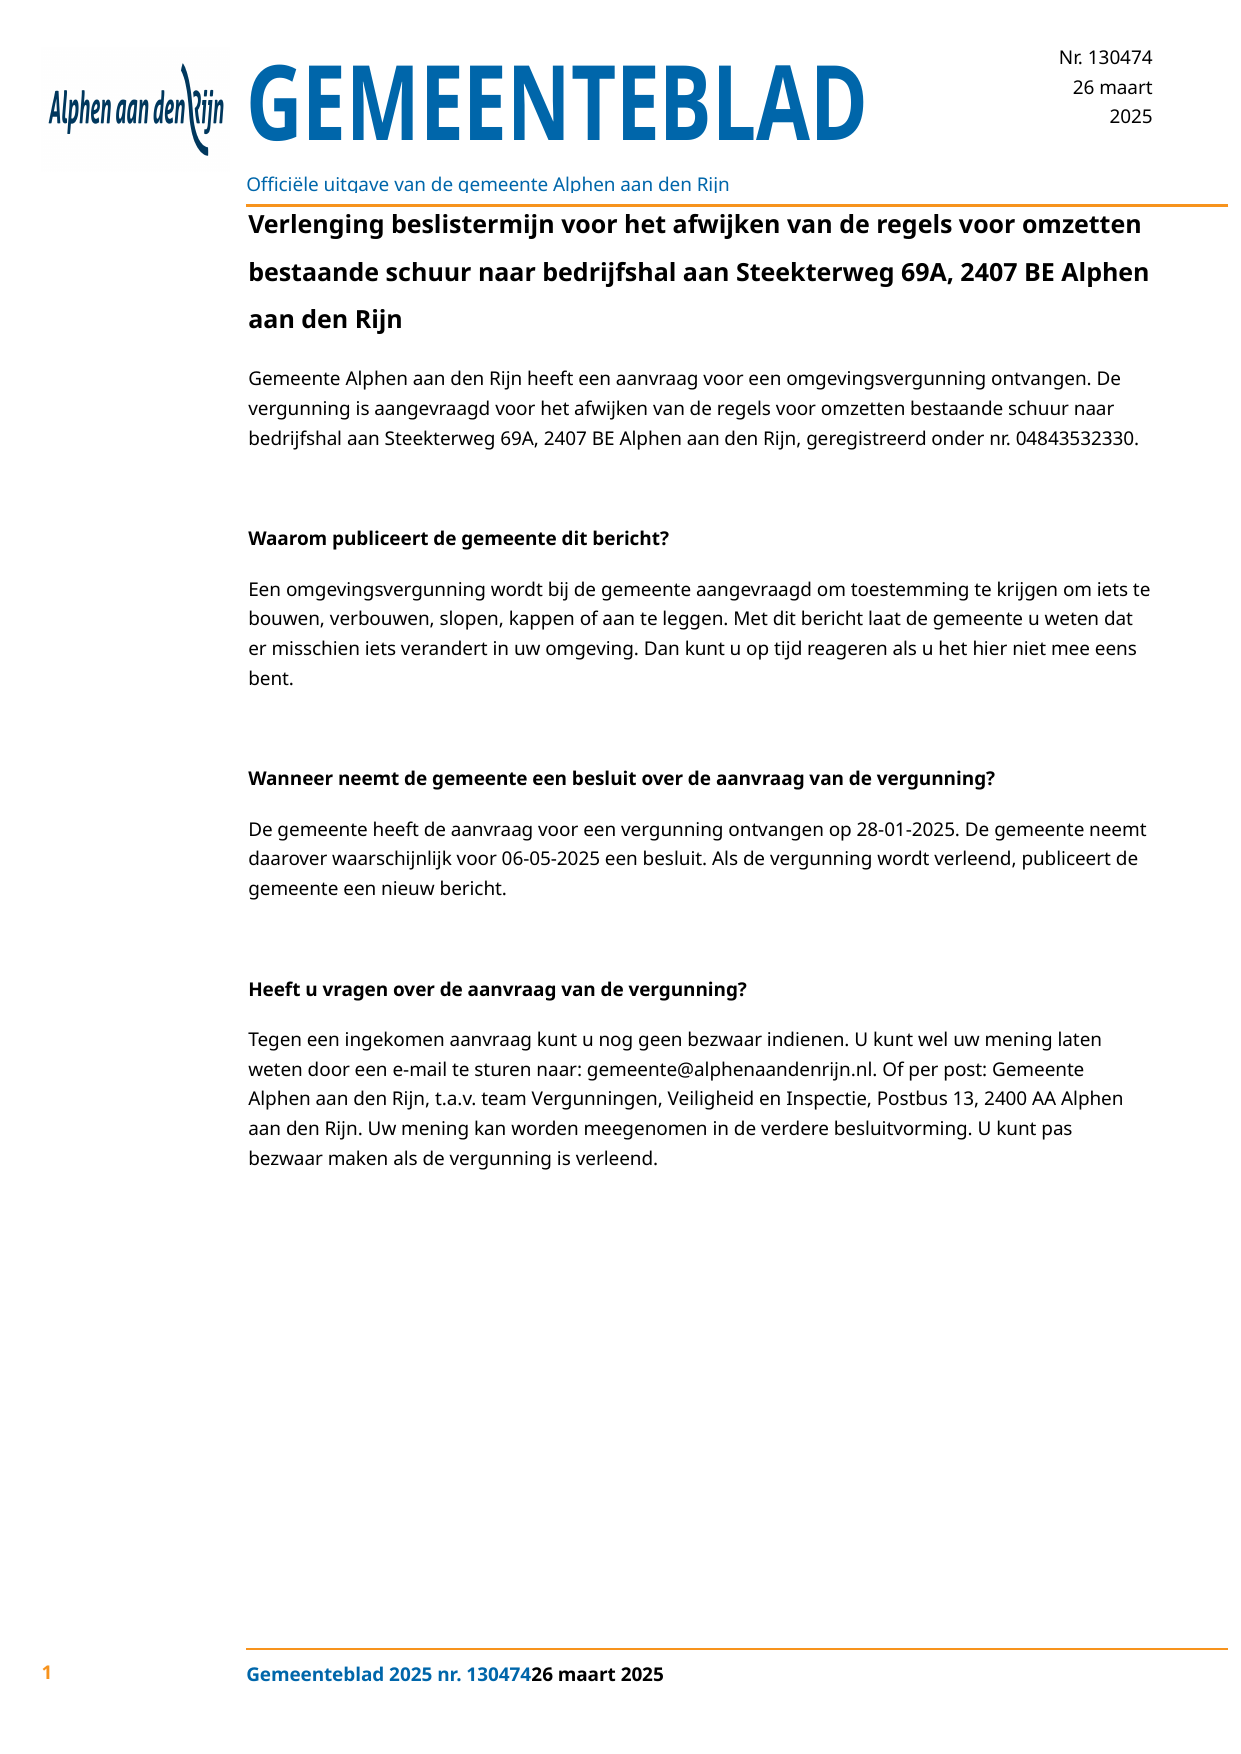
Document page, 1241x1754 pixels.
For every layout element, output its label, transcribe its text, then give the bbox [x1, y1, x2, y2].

text Tegen een ingekomen aanvraag kunt u nog geen bezwaar indienen. U kunt wel uw mening laten weten door een e-mail te sturen naar: gemeente@alphenaandenrijn.nl. Of per post: Gemeente Alphen aan den Rijn, t.a.v. team Vergunningen, Veiligheid en Inspectie, Postbus 13, 2400 AA Alphen aan den Rijn. Uw mening kan worden meegenomen in de verdere besluitvorming. U kunt pas bezwaar maken als de vergunning is verleend. [248, 1026, 1152, 1170]
text Wanneer neemt de gemeente een besluit over de aanvraag van de vergunning? [248, 766, 1152, 791]
text Verlenging beslistermijn voor het afwijken van de regels voor omzetten bestaande schuur naar bedrijfshal aan Steekterweg 69A, 2407 BE Alphen aan den Rijn [248, 207, 1152, 336]
picture [41, 47, 231, 172]
text De gemeente heeft de aanvraag voor een vergunning ontvangen op 28-01-2025. De gemeente neemt daarover waarschijnlijk voor 06-05-2025 een besluit. Als de vergunning wordt verleend, publiceert de gemeente een nieuw bericht. [248, 816, 1152, 901]
text Waarom publiceert de gemeente dit bericht? [248, 526, 1152, 551]
text Gemeente Alphen aan den Rijn heeft een aanvraag voor een omgevingsvergunning ontvangen. De vergunning is aangevraagd voor het afwijken van de regels voor omzetten bestaande schuur naar bedrijfshal aan Steekterweg 69A, 2407 BE Alphen aan den Rijn, geregistreerd onder nr. 04843532330. [248, 366, 1152, 450]
text Een omgevingsvergunning wordt bij de gemeente aangevraagd om toestemming te krijgen om iets te bouwen, verbouwen, slopen, kappen of aan te leggen. Met dit bericht laat de gemeente u weten dat er misschien iets verandert in uw omgeving. Dan kunt u op tijd reageren als u het hier niet mee eens bent. [248, 576, 1152, 690]
text Heeft u vragen over de aanvraag van de vergunning? [248, 976, 1152, 1002]
